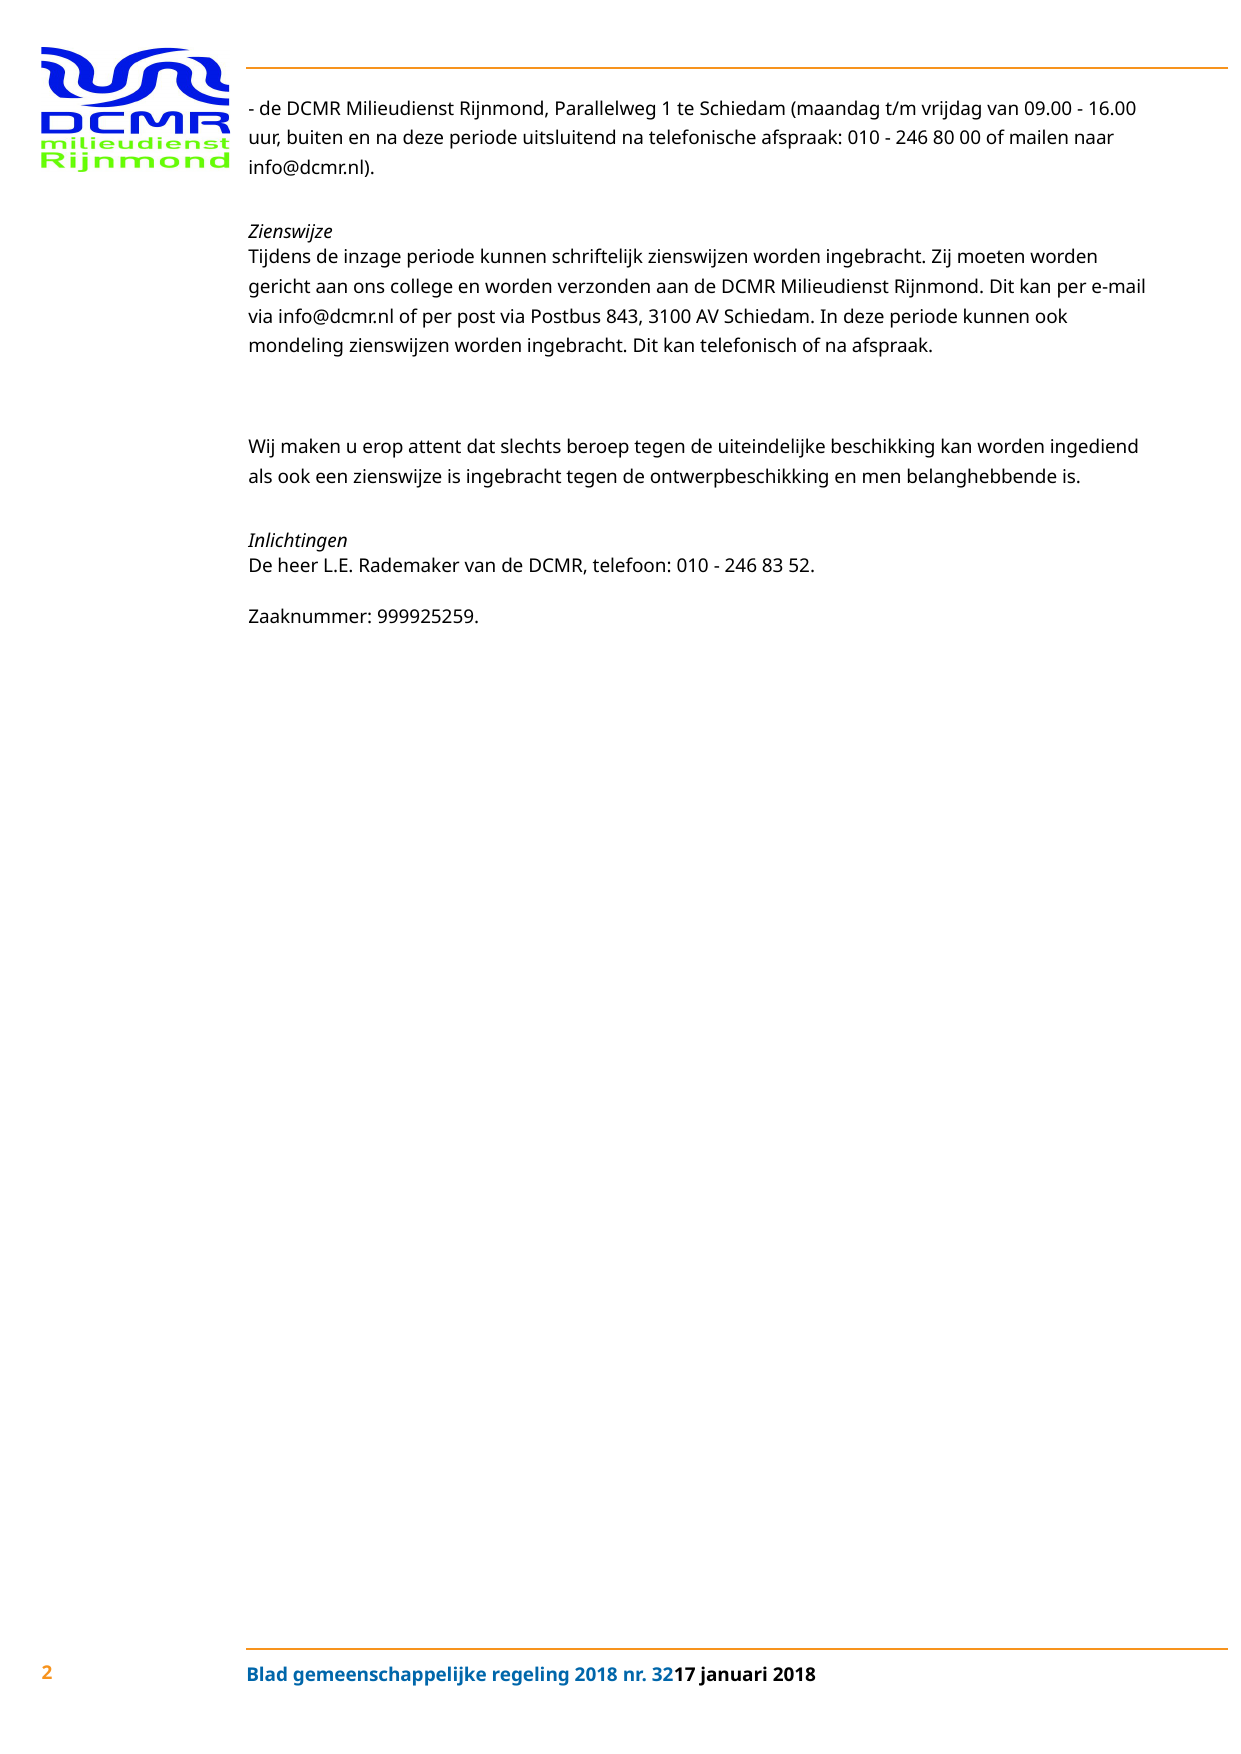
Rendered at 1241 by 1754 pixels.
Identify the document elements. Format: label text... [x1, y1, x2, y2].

text Zaaknummer: 999925259. [248, 603, 1152, 629]
text - de DCMR Milieudienst Rijnmond, Parallelweg 1 te Schiedam (maandag t/m vrijdag van 09.00 - 16.00 uur, buiten en na deze periode uitsluitend na telefonische afspraak: 010 - 246 80 00 of mailen naar info@dcmr.nl). [248, 95, 1152, 180]
text Zienswijze [248, 218, 1152, 244]
picture [41, 47, 231, 172]
text De heer L.E. Rademaker van de DCMR, telefoon: 010 - 246 83 52. [248, 552, 1152, 578]
text Tijdens de inzage periode kunnen schriftelijk zienswijzen worden ingebracht. Zij moeten worden gericht aan ons college en worden verzonden aan de DCMR Milieudienst Rijnmond. Dit kan per e-mail via info@dcmr.nl of per post via Postbus 843, 3100 AV Schiedam. In deze periode kunnen ook mondeling zienswijzen worden ingebracht. Dit kan telefonisch of na afspraak. [248, 244, 1152, 358]
text Wij maken u erop attent dat slechts beroep tegen de uiteindelijke beschikking kan worden ingediend als ook een zienswijze is ingebracht tegen de ontwerpbeschikking en men belanghebbende is. [248, 433, 1152, 488]
text Inlichtingen [248, 527, 1152, 552]
